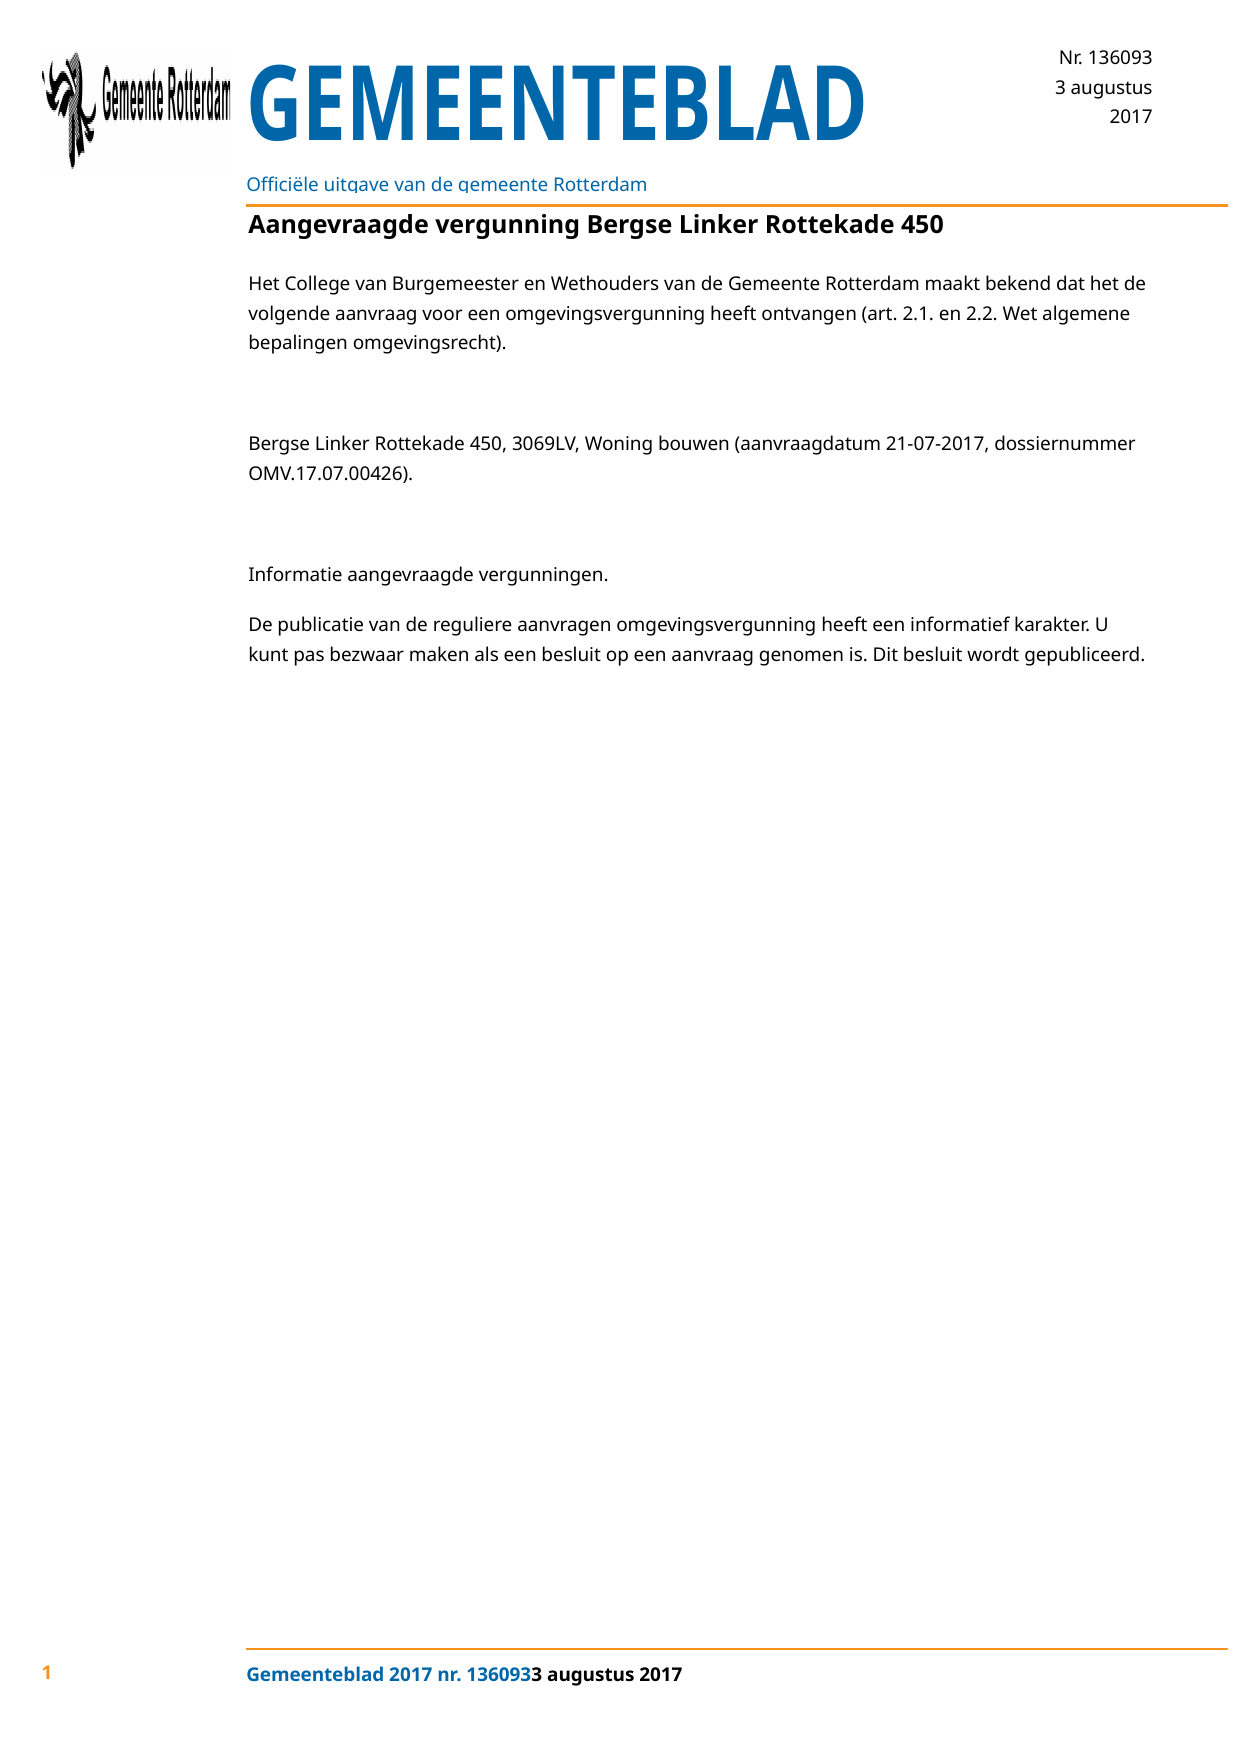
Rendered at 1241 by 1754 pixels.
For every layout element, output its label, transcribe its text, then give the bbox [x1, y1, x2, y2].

picture [41, 47, 231, 172]
text Informatie aangevraagde vergunningen. [248, 561, 1152, 586]
text Het College van Burgemeester en Wethouders van de Gemeente Rotterdam maakt bekend dat het de volgende aanvraag voor een omgevingsvergunning heeft ontvangen (art. 2.1. en 2.2. Wet algemene bepalingen omgevingsrecht). [248, 270, 1152, 355]
text Aangevraagde vergunning Bergse Linker Rottekade 450 [248, 207, 1152, 241]
text De publicatie van de reguliere aanvragen omgevingsvergunning heeft een informatief karakter. U kunt pas bezwaar maken als een besluit op een aanvraag genomen is. Dit besluit wordt gepubliceerd. [248, 611, 1152, 666]
text Bergse Linker Rottekade 450, 3069LV, Woning bouwen (aanvraagdatum 21-07-2017, dossiernummer OMV.17.07.00426). [248, 430, 1152, 486]
